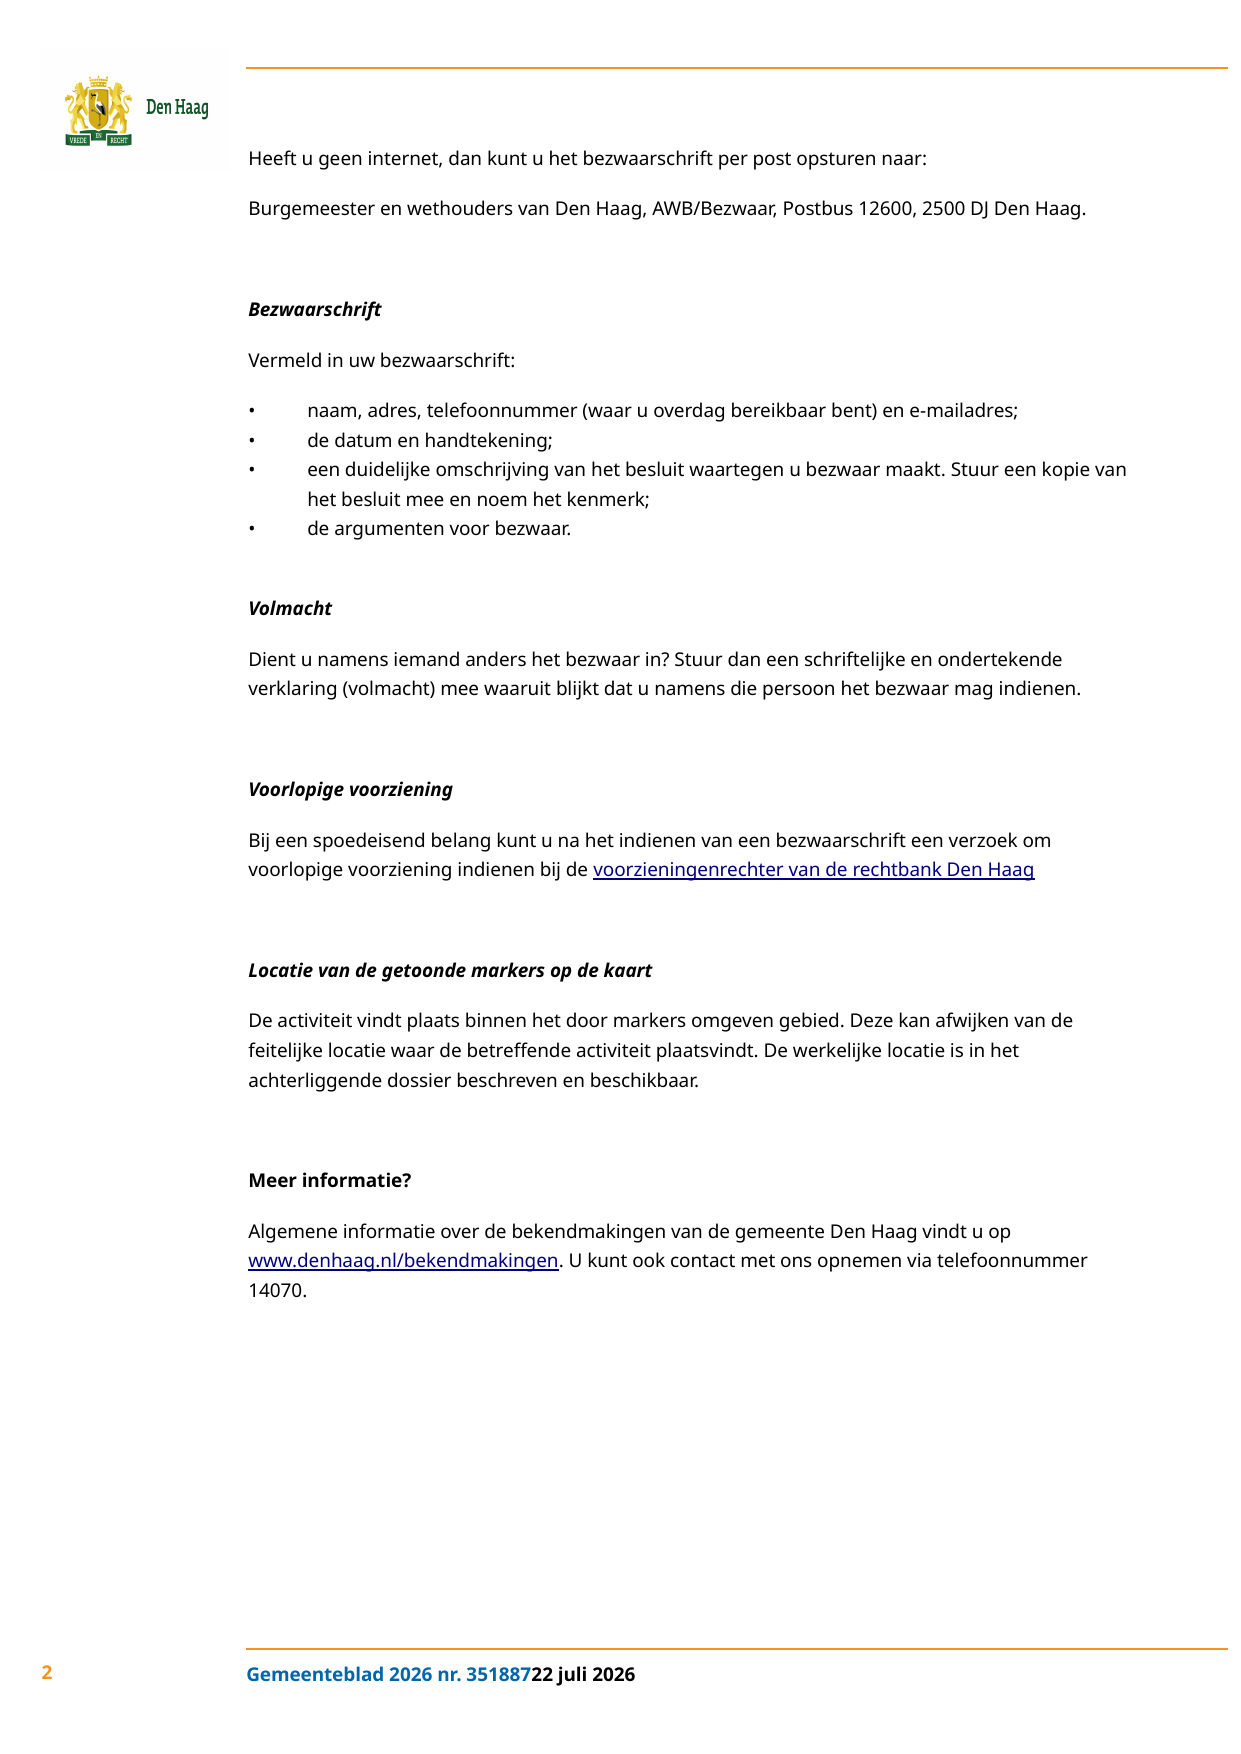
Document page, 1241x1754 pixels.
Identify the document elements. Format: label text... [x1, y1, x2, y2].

text Bij een spoedeisend belang kunt u na het indienen van een bezwaarschrift een verzoek om voorlopige voorziening indienen bij de voorzieningenrechter van de rechtbank Den Haag [248, 827, 1152, 882]
list de argumenten voor bezwaar. [248, 516, 1152, 541]
list een duidelijke omschrijving van het besluit waartegen u bezwaar maakt. Stuur een kopie van het besluit mee en noem het kenmerk; [248, 456, 1152, 512]
text Meer informatie? [248, 1168, 1152, 1193]
text Vermeld in uw bezwaarschrift: [248, 347, 1152, 373]
text Dient u namens iemand anders het bezwaar in? Stuur dan een schriftelijke en ondertekende verklaring (volmacht) mee waaruit blijkt dat u namens die persoon het bezwaar mag indienen. [248, 646, 1152, 701]
text Voorlopige voorziening [248, 776, 1152, 802]
text Heeft u geen internet, dan kunt u het bezwaarschrift per post opsturen naar: [248, 145, 1152, 171]
text Locatie van de getoonde markers op de kaart [248, 957, 1152, 983]
text Bezwaarschrift [248, 296, 1152, 322]
list de datum en handtekening; [248, 427, 1152, 453]
list naam, adres, telefoonnummer (waar u overdag bereikbaar bent) en e-mailadres; [248, 397, 1152, 423]
text De activiteit vindt plaats binnen het door markers omgeven gebied. Deze kan afwijken van de feitelijke locatie waar de betreffende activiteit plaatsvindt. De werkelijke locatie is in het achterliggende dossier beschreven en beschikbaar. [248, 1008, 1152, 1093]
text Burgemeester en wethouders van Den Haag, AWB/Bezwaar, Postbus 12600, 2500 DJ Den Haag. [248, 196, 1152, 221]
picture [41, 47, 231, 172]
text Algemene informatie over de bekendmakingen van de gemeente Den Haag vindt u op www.denhaag.nl/bekendmakingen. U kunt ook contact met ons opnemen via telefoonnummer 14070. [248, 1218, 1152, 1303]
text Volmacht [248, 596, 1152, 621]
